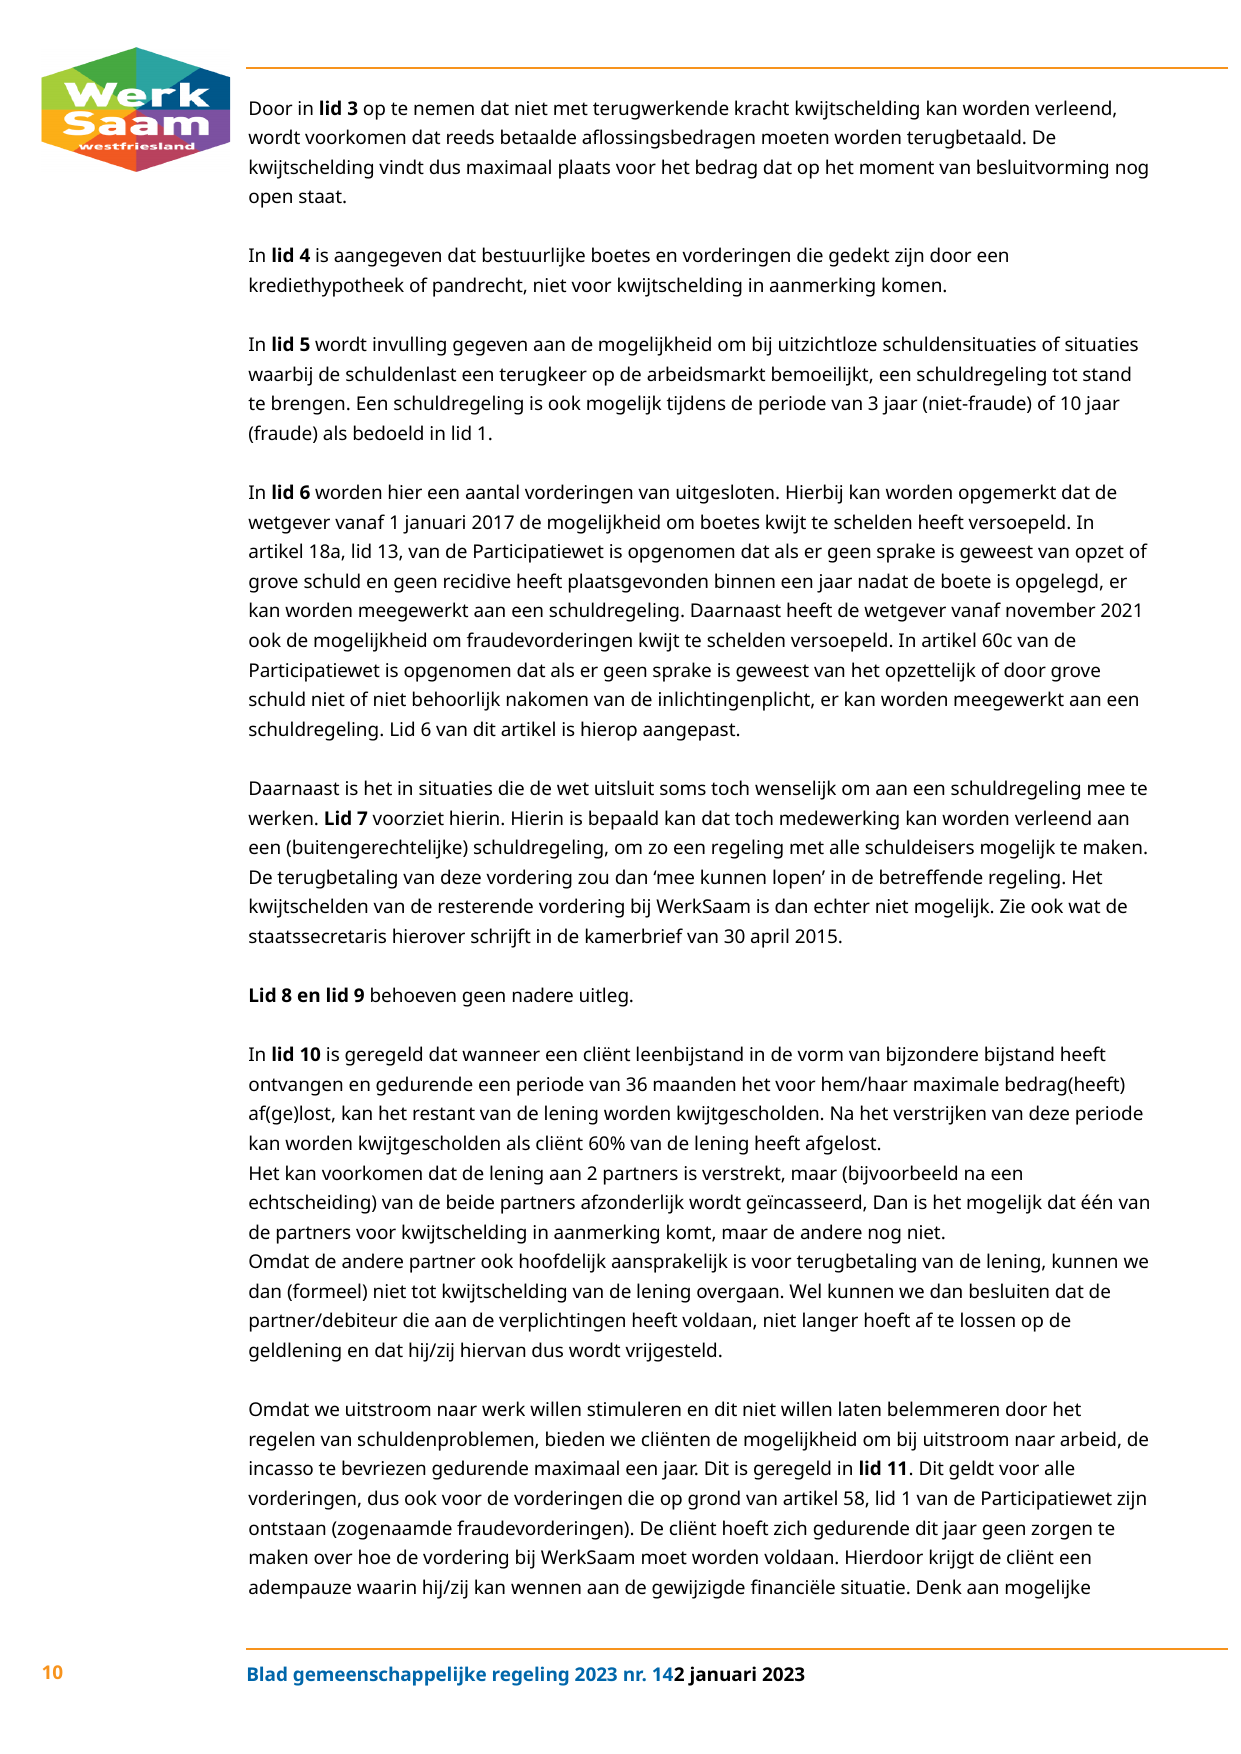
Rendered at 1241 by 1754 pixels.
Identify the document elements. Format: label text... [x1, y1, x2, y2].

text Door in lid 3 op te nemen dat niet met terugwerkende kracht kwijtschelding kan worden verleend, wordt voorkomen dat reeds betaalde aflossingsbedragen moeten worden terugbetaald. De kwijtschelding vindt dus maximaal plaats voor het bedrag dat op het moment van besluitvorming nog open staat. [248, 95, 1152, 209]
text Het kan voorkomen dat de lening aan 2 partners is verstrekt, maar (bijvoorbeeld na een echtscheiding) van de beide partners afzonderlijk wordt geïncasseerd, Dan is het mogelijk dat één van de partners voor kwijtschelding in aanmerking komt, maar de andere nog niet. [248, 1160, 1152, 1245]
text In lid 10 is geregeld dat wanneer een cliënt leenbijstand in de vorm van bijzondere bijstand heeft ontvangen en gedurende een periode van 36 maanden het voor hem/haar maximale bedrag(heeft) af(ge)lost, kan het restant van de lening worden kwijtgescholden. Na het verstrijken van deze periode kan worden kwijtgescholden als cliënt 60% van de lening heeft afgelost. [248, 1041, 1152, 1156]
text In lid 5 wordt invulling gegeven aan de mogelijkheid om bij uitzichtloze schuldensituaties of situaties waarbij de schuldenlast een terugkeer op de arbeidsmarkt bemoeilijkt, een schuldregeling tot stand te brengen. Een schuldregeling is ook mogelijk tijdens de periode van 3 jaar (niet-fraude) of 10 jaar (fraude) als bedoeld in lid 1. [248, 331, 1152, 446]
text In lid 6 worden hier een aantal vorderingen van uitgesloten. Hierbij kan worden opgemerkt dat de wetgever vanaf 1 januari 2017 de mogelijkheid om boetes kwijt te schelden heeft versoepeld. In artikel 18a, lid 13, van de Participatiewet is opgenomen dat als er geen sprake is geweest van opzet of grove schuld en geen recidive heeft plaatsgevonden binnen een jaar nadat de boete is opgelegd, er kan worden meegewerkt aan een schuldregeling. Daarnaast heeft de wetgever vanaf november 2021 ook de mogelijkheid om fraudevorderingen kwijt te schelden versoepeld. In artikel 60c van de Participatiewet is opgenomen dat als er geen sprake is geweest van het opzettelijk of door grove schuld niet of niet behoorlijk nakomen van de inlichtingenplicht, er kan worden meegewerkt aan een schuldregeling. Lid 6 van dit artikel is hierop aangepast. [248, 479, 1152, 742]
text Omdat we uitstroom naar werk willen stimuleren en dit niet willen laten belemmeren door het regelen van schuldenproblemen, bieden we cliënten de mogelijkheid om bij uitstroom naar arbeid, de incasso te bevriezen gedurende maximaal een jaar. Dit is geregeld in lid 11. Dit geldt voor alle vorderingen, dus ook voor de vorderingen die op grond van artikel 58, lid 1 van de Participatiewet zijn ontstaan (zogenaamde fraudevorderingen). De cliënt hoeft zich gedurende dit jaar geen zorgen te maken over hoe de vordering bij WerkSaam moet worden voldaan. Hierdoor krijgt de cliënt een adempauze waarin hij/zij kan wennen aan de gewijzigde financiële situatie. Denk aan mogelijke [248, 1396, 1152, 1600]
text Omdat de andere partner ook hoofdelijk aansprakelijk is voor terugbetaling van de lening, kunnen we dan (formeel) niet tot kwijtschelding van de lening overgaan. Wel kunnen we dan besluiten dat de partner/debiteur die aan de verplichtingen heeft voldaan, niet langer hoeft af te lossen op de geldlening en dat hij/zij hiervan dus wordt vrijgesteld. [248, 1248, 1152, 1363]
text In lid 4 is aangegeven dat bestuurlijke boetes en vorderingen die gedekt zijn door een krediethypotheek of pandrecht, niet voor kwijtschelding in aanmerking komen. [248, 243, 1152, 298]
picture [41, 47, 231, 172]
text Daarnaast is het in situaties die de wet uitsluit soms toch wenselijk om aan een schuldregeling mee te werken. Lid 7 voorziet hierin. Hierin is bepaald kan dat toch medewerking kan worden verleend aan een (buitengerechtelijke) schuldregeling, om zo een regeling met alle schuldeisers mogelijk te maken. De terugbetaling van deze vordering zou dan ‘mee kunnen lopen’ in de betreffende regeling. Het kwijtschelden van de resterende vordering bij WerkSaam is dan echter niet mogelijk. Zie ook wat de staatssecretaris hierover schrijft in de kamerbrief van 30 april 2015. [248, 775, 1152, 949]
text Lid 8 en lid 9 behoeven geen nadere uitleg. [248, 982, 1152, 1008]
